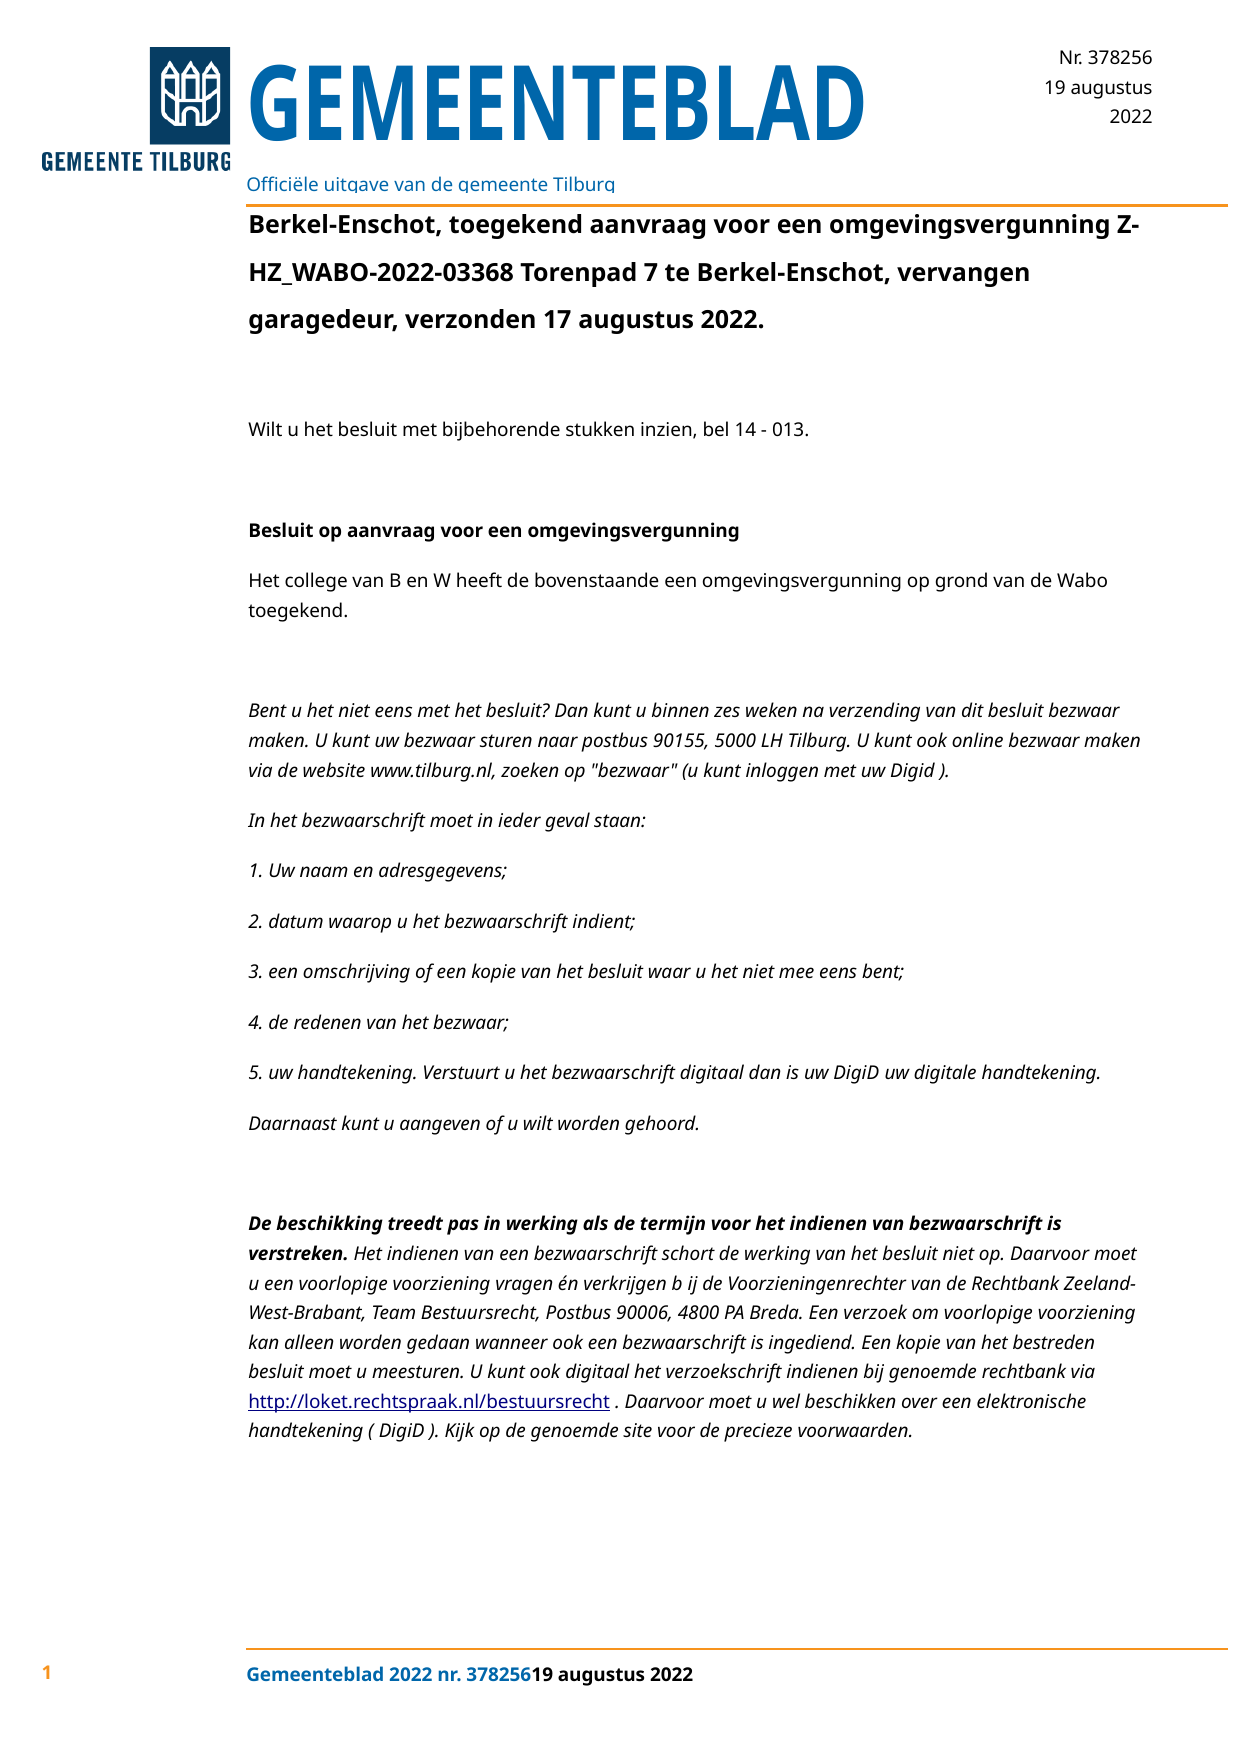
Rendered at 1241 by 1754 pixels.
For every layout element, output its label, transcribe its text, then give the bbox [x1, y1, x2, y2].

text Het college van B en W heeft de bovenstaande een omgevingsvergunning op grond van de Wabo toegekend. [248, 567, 1152, 622]
picture [41, 47, 231, 172]
text 1. Uw naam en adresgegevens; [248, 858, 1152, 883]
text Besluit op aanvraag voor een omgevingsvergunning [248, 517, 1152, 542]
text 5. uw handtekening. Verstuurt u het bezwaarschrift digitaal dan is uw DigiD uw digitale handtekening. [248, 1059, 1152, 1085]
text Daarnaast kunt u aangeven of u wilt worden gehoord. [248, 1110, 1152, 1135]
text 2. datum waarop u het bezwaarschrift indient; [248, 908, 1152, 934]
text Bent u het niet eens met het besluit? Dan kunt u binnen zes weken na verzending van dit besluit bezwaar maken. U kunt uw bezwaar sturen naar postbus 90155, 5000 LH Tilburg. U kunt ook online bezwaar maken via de website www.tilburg.nl, zoeken op "bezwaar" (u kunt inloggen met uw Digid ). [248, 698, 1152, 782]
text 4. de redenen van het bezwaar; [248, 1009, 1152, 1034]
text Berkel-Enschot, toegekend aanvraag voor een omgevingsvergunning Z-HZ_WABO-2022-03368 Torenpad 7 te Berkel-Enschot, vervangen garagedeur, verzonden 17 augustus 2022. [248, 207, 1152, 336]
text Wilt u het besluit met bijbehorende stukken inzien, bel 14 - 013. [248, 416, 1152, 442]
text In het bezwaarschrift moet in ieder geval staan: [248, 807, 1152, 833]
text De beschikking treedt pas in werking als de termijn voor het indienen van bezwaarschrift is verstreken. Het indienen van een bezwaarschrift schort de werking van het besluit niet op. Daarvoor moet u een voorlopige voorziening vragen én verkrijgen b ij de Voorzieningenrechter van de Rechtbank Zeeland-West-Brabant, Team Bestuursrecht, Postbus 90006, 4800 PA Breda. Een verzoek om voorlopige voorziening kan alleen worden gedaan wanneer ook een bezwaarschrift is ingediend. Een kopie van het bestreden besluit moet u meesturen. U kunt ook digitaal het verzoekschrift indienen bij genoemde rechtbank via http://loket.rechtspraak.nl/bestuursrecht . Daarvoor moet u wel beschikken over een elektronische handtekening ( DigiD ). Kijk op de genoemde site voor de precieze voorwaarden. [248, 1211, 1152, 1443]
text 3. een omschrijving of een kopie van het besluit waar u het niet mee eens bent; [248, 958, 1152, 984]
